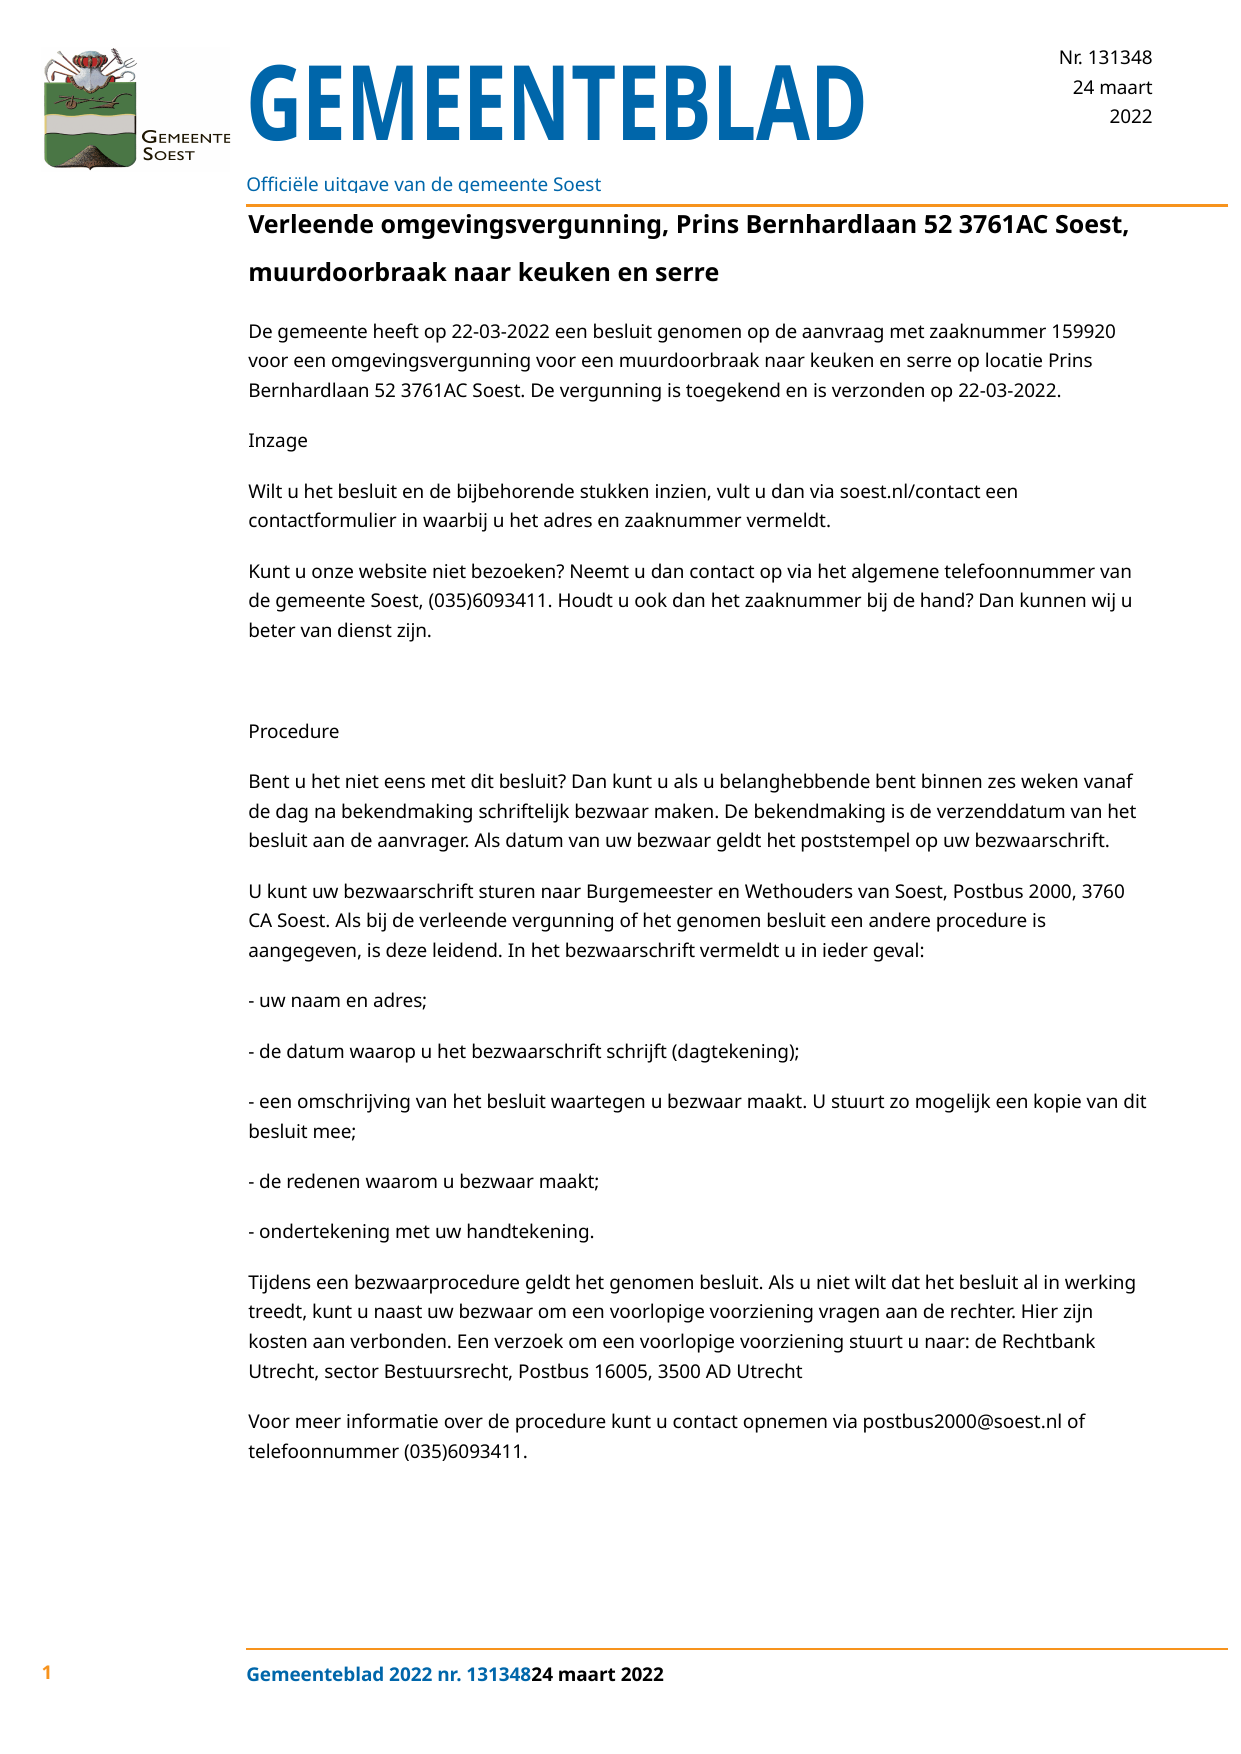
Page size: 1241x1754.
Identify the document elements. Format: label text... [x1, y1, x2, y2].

text Tijdens een bezwaarprocedure geldt het genomen besluit. Als u niet wilt dat het besluit al in werking treedt, kunt u naast uw bezwaar om een voorlopige voorziening vragen aan de rechter. Hier zijn kosten aan verbonden. Een verzoek om een voorlopige voorziening stuurt u naar: de Rechtbank Utrecht, sector Bestuursrecht, Postbus 16005, 3500 AD Utrecht [248, 1269, 1152, 1384]
text Bent u het niet eens met dit besluit? Dan kunt u als u belanghebbende bent binnen zes weken vanaf de dag na bekendmaking schriftelijk bezwaar maken. De bekendmaking is de verzenddatum van het besluit aan de aanvrager. Als datum van uw bezwaar geldt het poststempel op uw bezwaarschrift. [248, 768, 1152, 853]
text Kunt u onze website niet bezoeken? Neemt u dan contact op via het algemene telefoonnummer van de gemeente Soest, (035)6093411. Houdt u ook dan het zaaknummer bij de hand? Dan kunnen wij u beter van dienst zijn. [248, 558, 1152, 643]
picture [41, 47, 231, 172]
text Inzage [248, 427, 1152, 453]
text - uw naam en adres; [248, 987, 1152, 1013]
text De gemeente heeft op 22-03-2022 een besluit genomen op de aanvraag met zaaknummer 159920 voor een omgevingsvergunning voor een muurdoorbraak naar keuken en serre op locatie Prins Bernhardlaan 52 3761AC Soest. De vergunning is toegekend en is verzonden op 22-03-2022. [248, 318, 1152, 403]
text Wilt u het besluit en de bijbehorende stukken inzien, vult u dan via soest.nl/contact een contactformulier in waarbij u het adres en zaaknummer vermeldt. [248, 478, 1152, 533]
text - een omschrijving van het besluit waartegen u bezwaar maakt. U stuurt zo mogelijk een kopie van dit besluit mee; [248, 1088, 1152, 1144]
text Procedure [248, 718, 1152, 744]
text - de datum waarop u het bezwaarschrift schrijft (dagtekening); [248, 1038, 1152, 1064]
text Voor meer informatie over de procedure kunt u contact opnemen via postbus2000@soest.nl of telefoonnummer (035)6093411. [248, 1408, 1152, 1464]
text Verleende omgevingsvergunning, Prins Bernhardlaan 52 3761AC Soest, muurdoorbraak naar keuken en serre [248, 207, 1152, 288]
text U kunt uw bezwaarschrift sturen naar Burgemeester en Wethouders van Soest, Postbus 2000, 3760 CA Soest. Als bij de verleende vergunning of het genomen besluit een andere procedure is aangegeven, is deze leidend. In het bezwaarschrift vermeldt u in ieder geval: [248, 878, 1152, 963]
text - de redenen waarom u bezwaar maakt; [248, 1168, 1152, 1194]
text - ondertekening met uw handtekening. [248, 1219, 1152, 1244]
